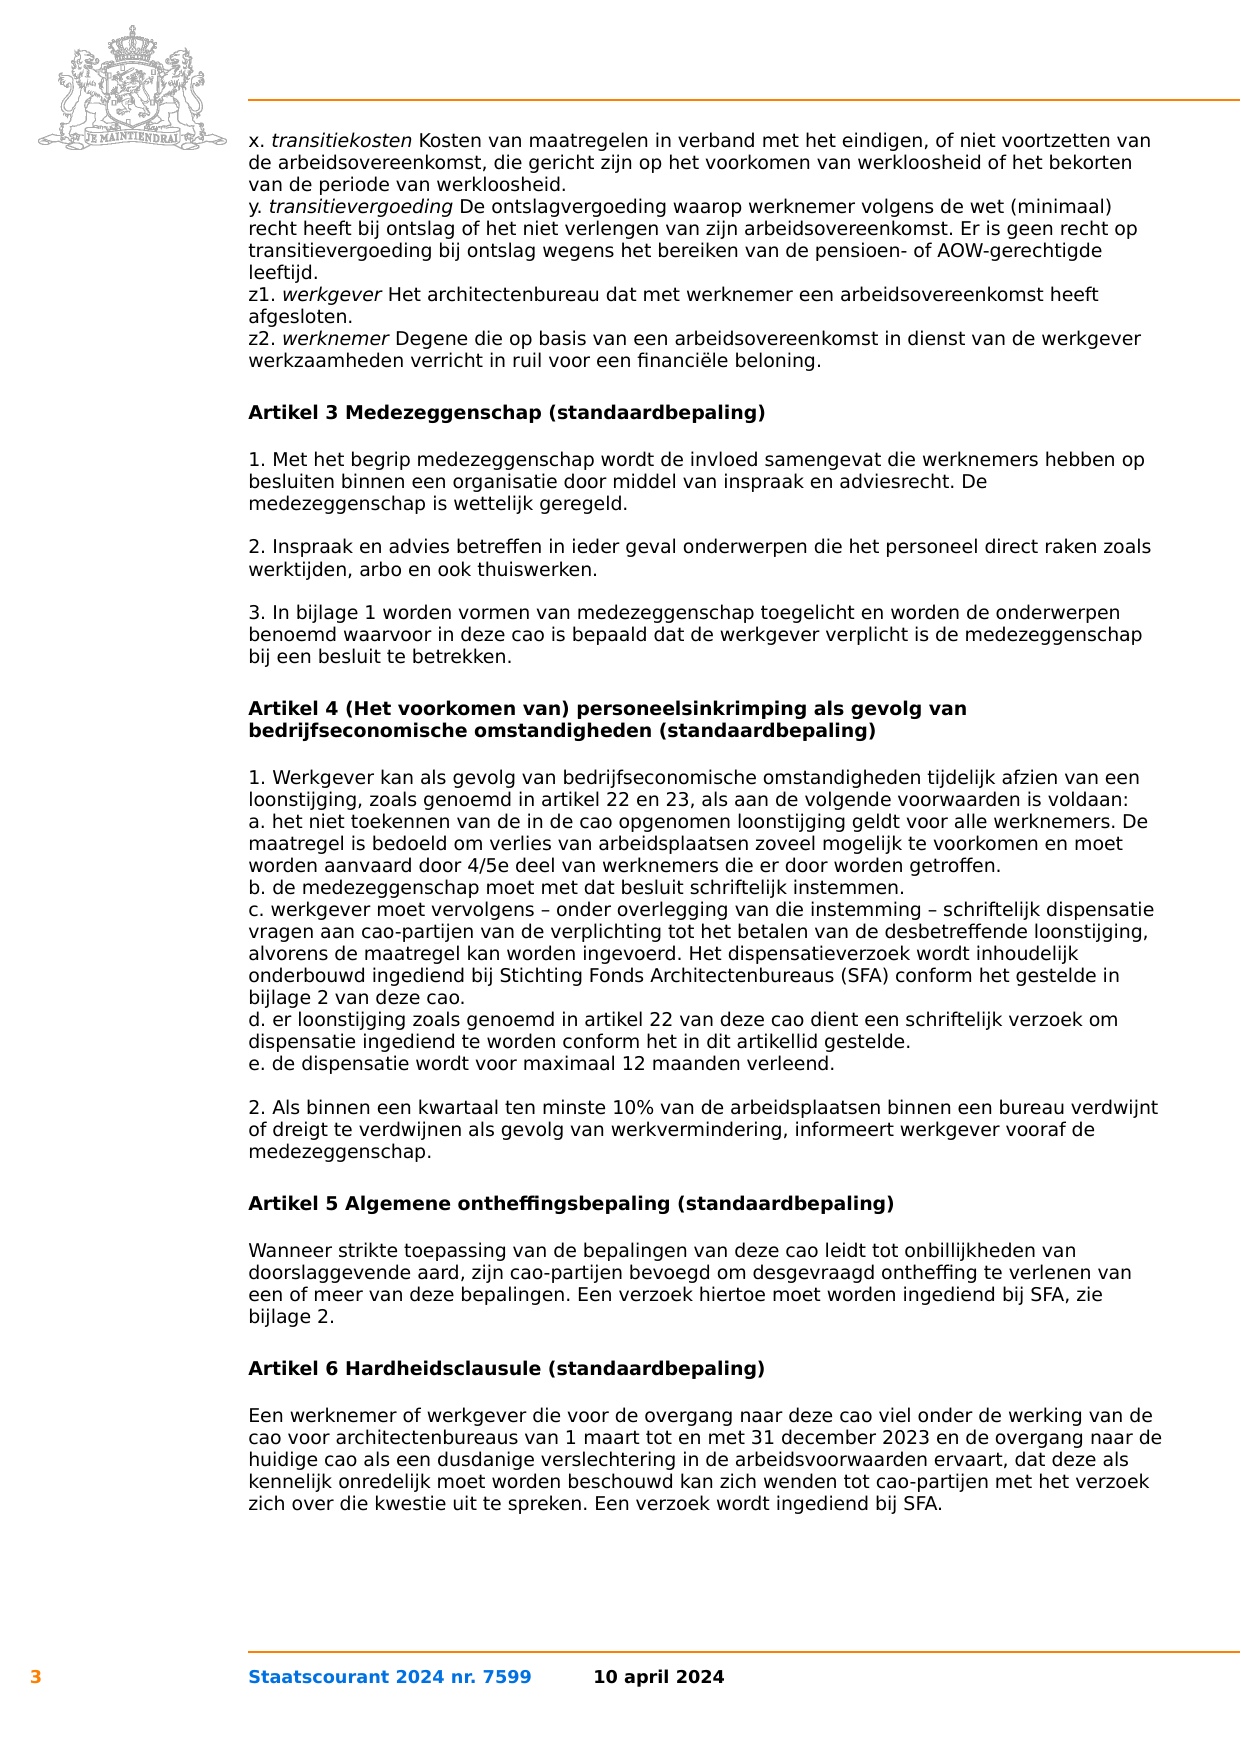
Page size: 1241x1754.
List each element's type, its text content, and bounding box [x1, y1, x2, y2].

text d. er loonstijging zoals genoemd in artikel 22 van deze cao dient een schriftelijk verzoek om dispensatie ingediend te worden conform het in dit artikellid gestelde. [248, 1009, 1163, 1053]
text z1. werkgever Het architectenbureau dat met werknemer een arbeidsovereenkomst heeft afgesloten. [248, 284, 1163, 328]
text 1. Met het begrip medezeggenschap wordt de invloed samengevat die werknemers hebben op besluiten binnen een organisatie door middel van inspraak en adviesrecht. De medezeggenschap is wettelijk geregeld. [248, 449, 1163, 514]
picture [38, 25, 227, 150]
text y. transitievergoeding De ontslagvergoeding waarop werknemer volgens de wet (minimaal) recht heeft bij ontslag of het niet verlengen van zijn arbeidsovereenkomst. Er is geen recht op transitievergoeding bij ontslag wegens het bereiken van de pensioen- of AOW-gerechtigde leeftijd. [248, 196, 1163, 284]
text e. de dispensatie wordt voor maximaal 12 maanden verleend. [248, 1053, 1163, 1075]
text Wanneer strikte toepassing van de bepalingen van deze cao leidt tot onbillijkheden van doorslaggevende aard, zijn cao-partijen bevoegd om desgevraagd ontheffing te verlenen van een of meer van deze bepalingen. Een verzoek hiertoe moet worden ingediend bij SFA, zie bijlage 2. [248, 1240, 1163, 1328]
text 3. In bijlage 1 worden vormen van medezeggenschap toegelicht en worden de onderwerpen benoemd waarvoor in deze cao is bepaald dat de werkgever verplicht is de medezeggenschap bij een besluit te betrekken. [248, 602, 1163, 668]
text 1. Werkgever kan als gevolg van bedrijfseconomische omstandigheden tijdelijk afzien van een loonstijging, zoals genoemd in artikel 22 en 23, als aan de volgende voorwaarden is voldaan: [248, 767, 1163, 811]
text z2. werknemer Degene die op basis van een arbeidsovereenkomst in dienst van de werkgever werkzaamheden verricht in ruil voor een financiële beloning. [248, 328, 1163, 372]
subtitle Artikel 3 Medezeggenschap (standaardbepaling) [248, 402, 1163, 424]
subtitle Artikel 5 Algemene ontheffingsbepaling (standaardbepaling) [248, 1193, 1163, 1215]
text Een werknemer of werkgever die voor de overgang naar deze cao viel onder de werking van de cao voor architectenbureaus van 1 maart tot en met 31 december 2023 en de overgang naar de huidige cao als een dusdanige verslechtering in de arbeidsvoorwaarden ervaart, dat deze als kennelijk onredelijk moet worden beschouwd kan zich wenden tot cao-partijen met het verzoek zich over die kwestie uit te spreken. Een verzoek wordt ingediend bij SFA. [248, 1404, 1163, 1514]
text c. werkgever moet vervolgens – onder overlegging van die instemming – schriftelijk dispensatie vragen aan cao-partijen van de verplichting tot het betalen van de desbetreffende loonstijging, alvorens de maatregel kan worden ingevoerd. Het dispensatieverzoek wordt inhoudelijk onderbouwd ingediend bij Stichting Fonds Architectenbureaus (SFA) conform het gestelde in bijlage 2 van deze cao. [248, 899, 1163, 1009]
text 2. Inspraak en advies betreffen in ieder geval onderwerpen die het personeel direct raken zoals werktijden, arbo en ook thuiswerken. [248, 536, 1163, 580]
subtitle Artikel 6 Hardheidsclausule (standaardbepaling) [248, 1358, 1163, 1379]
text x. transitiekosten Kosten van maatregelen in verband met het eindigen, of niet voortzetten van de arbeidsovereenkomst, die gericht zijn op het voorkomen van werkloosheid of het bekorten van de periode van werkloosheid. [248, 130, 1163, 196]
text b. de medezeggenschap moet met dat besluit schriftelijk instemmen. [248, 877, 1163, 899]
subtitle Artikel 4 (Het voorkomen van) personeelsinkrimping als gevolg van bedrijfseconomische omstandigheden (standaardbepaling) [248, 698, 1163, 742]
text 2. Als binnen een kwartaal ten minste 10% van de arbeidsplaatsen binnen een bureau verdwijnt of dreigt te verdwijnen als gevolg van werkvermindering, informeert werkgever vooraf de medezeggenschap. [248, 1097, 1163, 1163]
text a. het niet toekennen van de in de cao opgenomen loonstijging geldt voor alle werknemers. De maatregel is bedoeld om verlies van arbeidsplaatsen zoveel mogelijk te voorkomen en moet worden aanvaard door 4/5e deel van werknemers die er door worden getroffen. [248, 811, 1163, 877]
